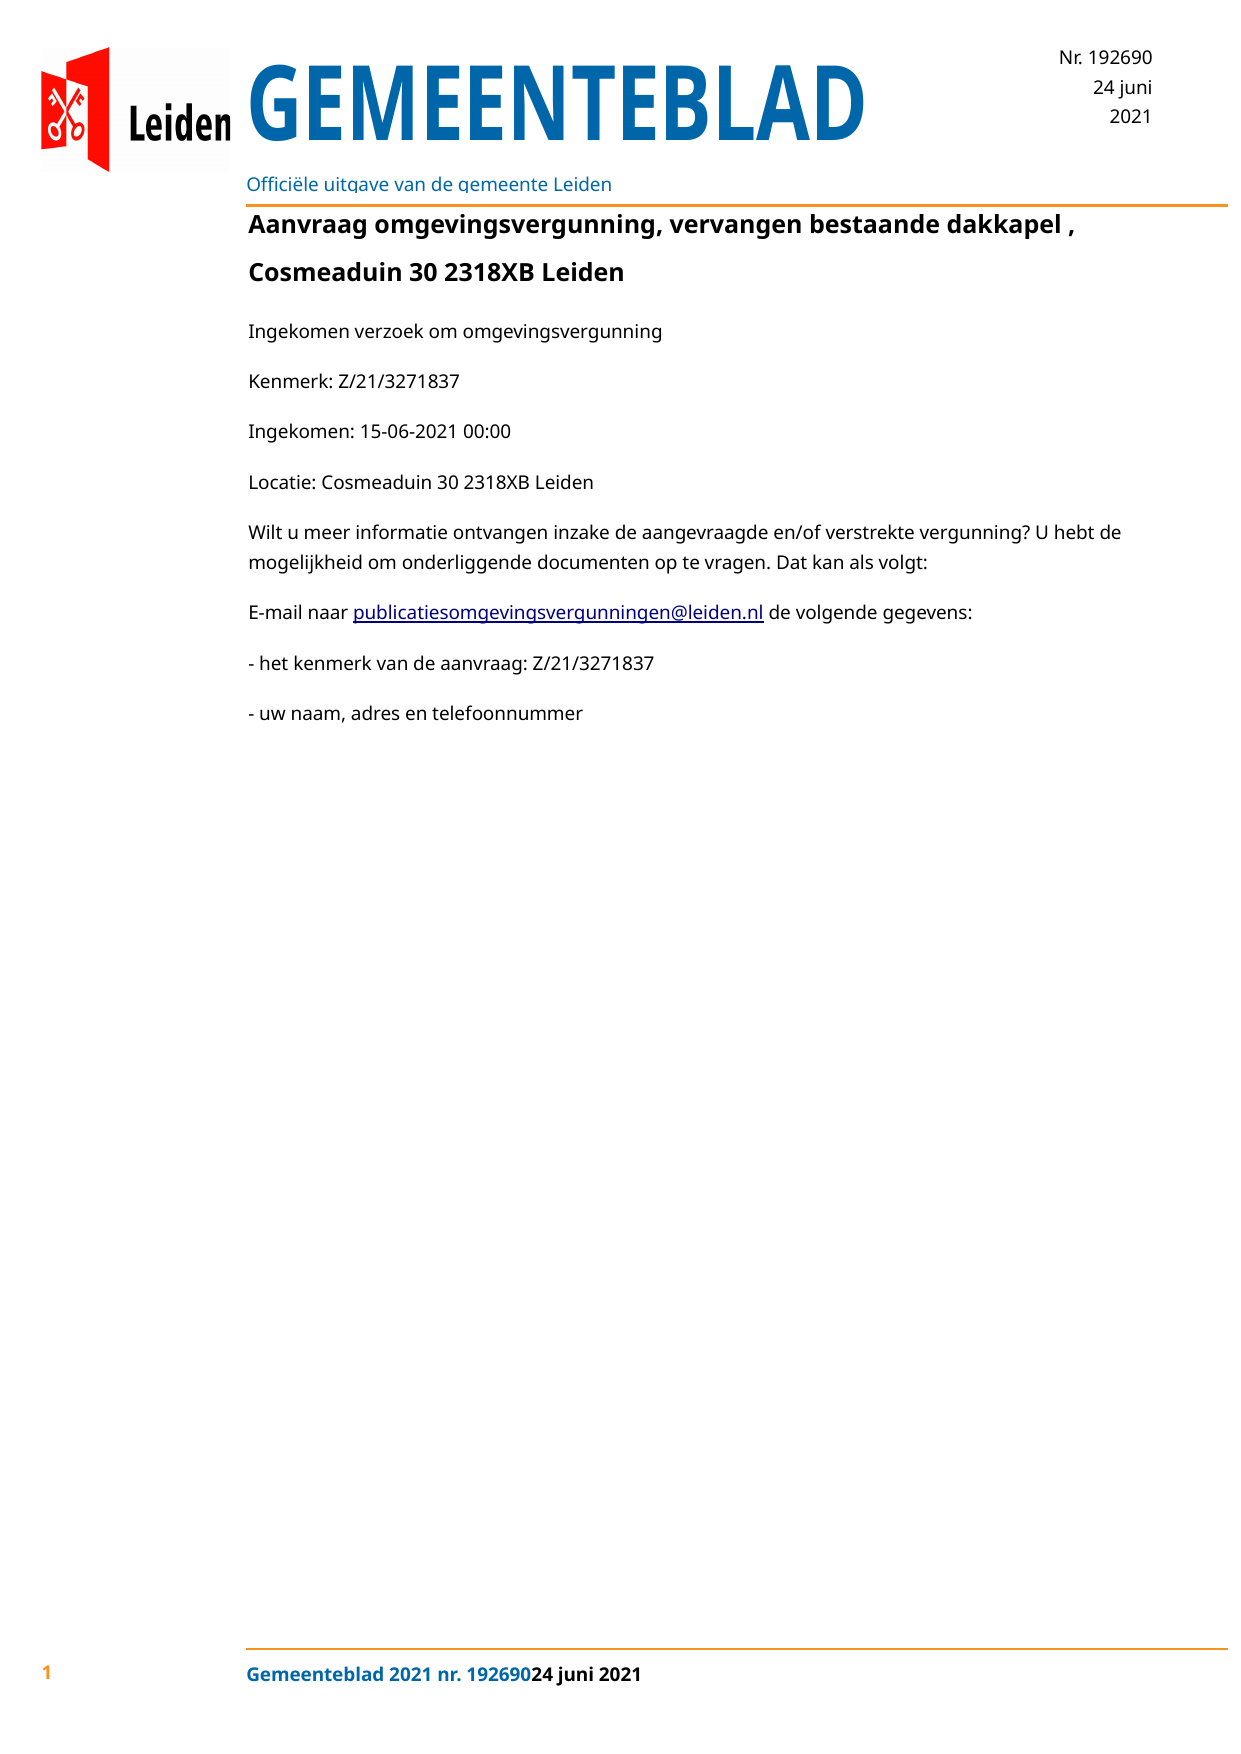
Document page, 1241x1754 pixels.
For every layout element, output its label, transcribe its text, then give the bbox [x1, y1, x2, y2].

text - uw naam, adres en telefoonnummer [248, 700, 1152, 726]
text Ingekomen: 15-06-2021 00:00 [248, 419, 1152, 444]
text Wilt u meer informatie ontvangen inzake de aangevraagde en/of verstrekte vergunning? U hebt de mogelijkheid om onderliggende documenten op te vragen. Dat kan als volgt: [248, 519, 1152, 575]
text Kenmerk: Z/21/3271837 [248, 368, 1152, 394]
text E-mail naar publicatiesomgevingsvergunningen@leiden.nl de volgende gegevens: [248, 599, 1152, 625]
text Ingekomen verzoek om omgevingsvergunning [248, 318, 1152, 344]
text Locatie: Cosmeaduin 30 2318XB Leiden [248, 469, 1152, 495]
picture [41, 47, 231, 172]
text Aanvraag omgevingsvergunning, vervangen bestaande dakkapel , Cosmeaduin 30 2318XB Leiden [248, 207, 1152, 288]
text - het kenmerk van de aanvraag: Z/21/3271837 [248, 650, 1152, 676]
